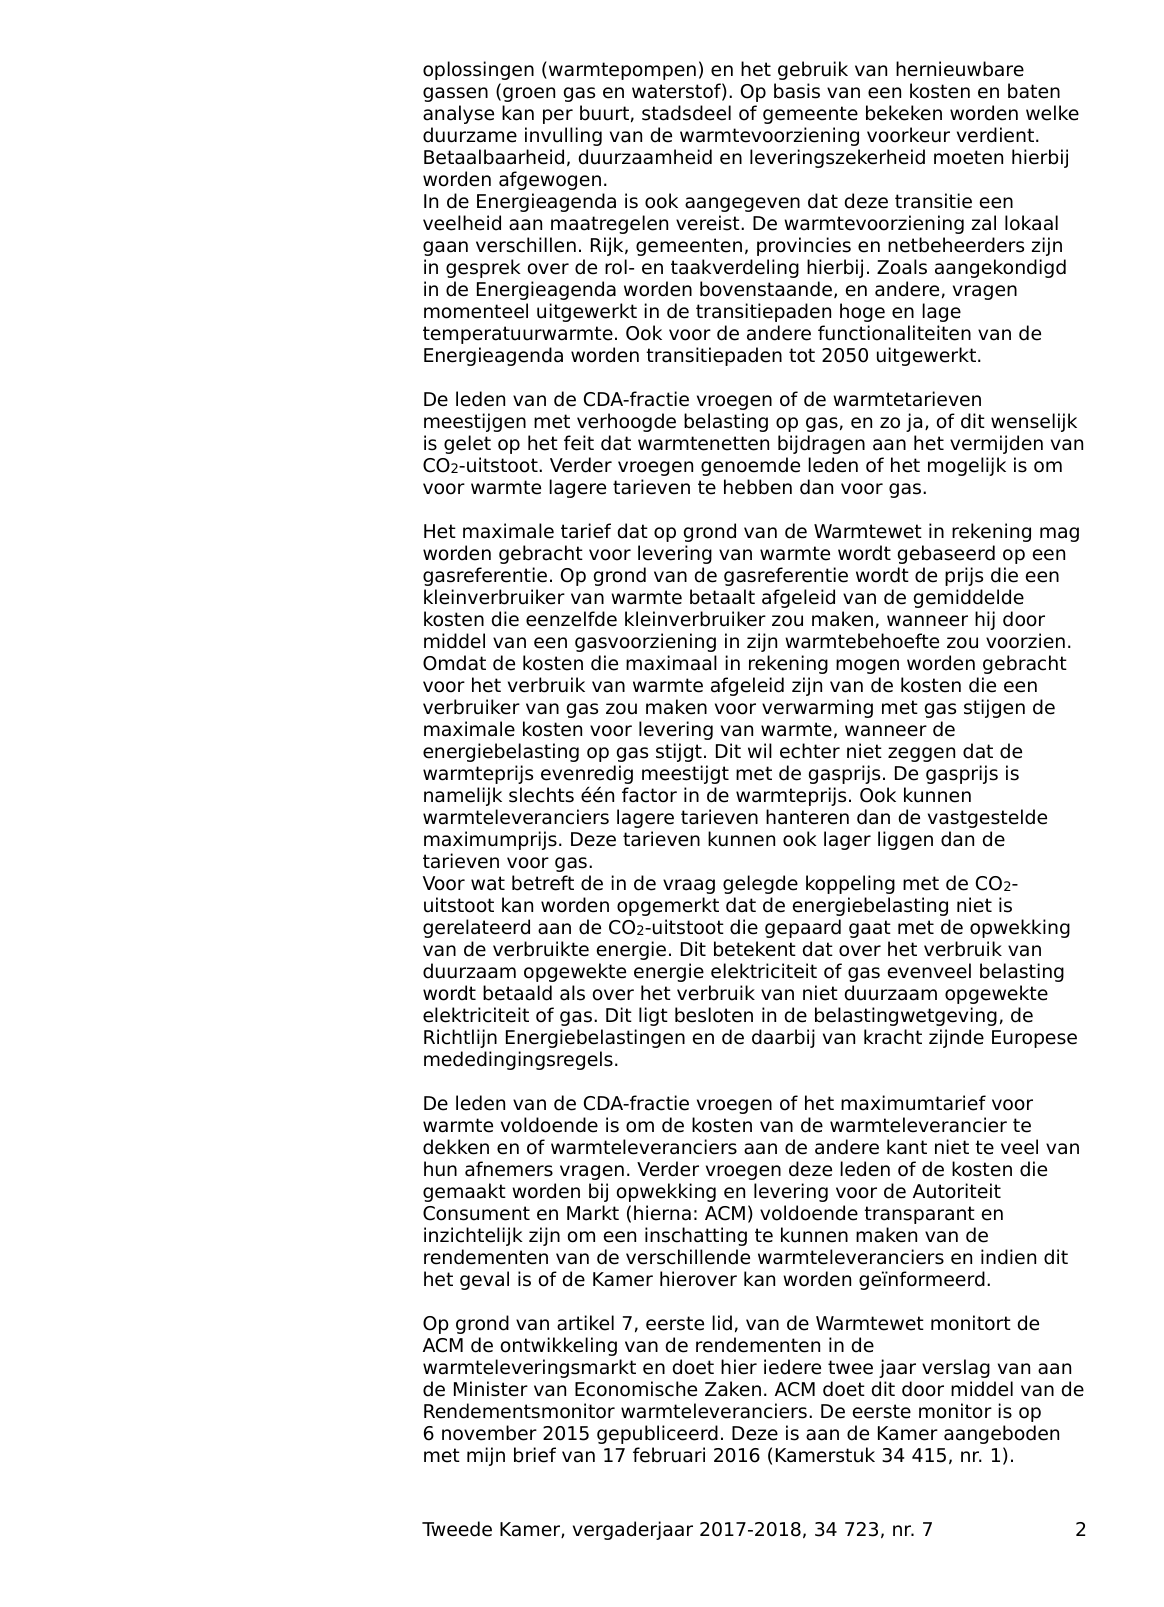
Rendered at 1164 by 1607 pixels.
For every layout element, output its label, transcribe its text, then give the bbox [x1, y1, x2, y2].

text oplossingen (warmtepompen) en het gebruik van hernieuwbare gassen (groen gas en waterstof). Op basis van een kosten en baten analyse kan per buurt, stadsdeel of gemeente bekeken worden welke duurzame invulling van de warmtevoorziening voorkeur verdient. Betaalbaarheid, duurzaamheid en leveringszekerheid moeten hierbij worden afgewogen. [422, 59, 1087, 191]
text De leden van de CDA-fractie vroegen of de warmtetarieven meestijgen met verhoogde belasting op gas, en zo ja, of dit wenselijk is gelet op het feit dat warmtenetten bijdragen aan het vermijden van CO2-uitstoot. Verder vroegen genoemde leden of het mogelijk is om voor warmte lagere tarieven te hebben dan voor gas. [422, 389, 1087, 499]
text Het maximale tarief dat op grond van de Warmtewet in rekening mag worden gebracht voor levering van warmte wordt gebaseerd op een gasreferentie. Op grond van de gasreferentie wordt de prijs die een kleinverbruiker van warmte betaalt afgeleid van de gemiddelde kosten die eenzelfde kleinverbruiker zou maken, wanneer hij door middel van een gasvoorziening in zijn warmtebehoefte zou voorzien. Omdat de kosten die maximaal in rekening mogen worden gebracht voor het verbruik van warmte afgeleid zijn van de kosten die een verbruiker van gas zou maken voor verwarming met gas stijgen de maximale kosten voor levering van warmte, wanneer de energiebelasting op gas stijgt. Dit wil echter niet zeggen dat de warmteprijs evenredig meestijgt met de gasprijs. De gasprijs is namelijk slechts één factor in de warmteprijs. Ook kunnen warmteleveranciers lagere tarieven hanteren dan de vastgestelde maximumprijs. Deze tarieven kunnen ook lager liggen dan de tarieven voor gas. [422, 521, 1087, 873]
text Op grond van artikel 7, eerste lid, van de Warmtewet monitort de ACM de ontwikkeling van de rendementen in de warmteleveringsmarkt en doet hier iedere twee jaar verslag van aan de Minister van Economische Zaken. ACM doet dit door middel van de Rendementsmonitor warmteleveranciers. De eerste monitor is op 6 november 2015 gepubliceerd. Deze is aan de Kamer aangeboden met mijn brief van 17 februari 2016 (Kamerstuk 34 415, nr. 1). [422, 1313, 1087, 1467]
text Voor wat betreft de in de vraag gelegde koppeling met de CO2-uitstoot kan worden opgemerkt dat de energiebelasting niet is gerelateerd aan de CO2-uitstoot die gepaard gaat met de opwekking van de verbruikte energie. Dit betekent dat over het verbruik van duurzaam opgewekte energie elektriciteit of gas evenveel belasting wordt betaald als over het verbruik van niet duurzaam opgewekte elektriciteit of gas. Dit ligt besloten in de belastingwetgeving, de Richtlijn Energiebelastingen en de daarbij van kracht zijnde Europese mededingingsregels. [422, 873, 1087, 1071]
text In de Energieagenda is ook aangegeven dat deze transitie een veelheid aan maatregelen vereist. De warmtevoorziening zal lokaal gaan verschillen. Rijk, gemeenten, provincies en netbeheerders zijn in gesprek over de rol- en taakverdeling hierbij. Zoals aangekondigd in de Energieagenda worden bovenstaande, en andere, vragen momenteel uitgewerkt in de transitiepaden hoge en lage temperatuurwarmte. Ook voor de andere functionaliteiten van de Energieagenda worden transitiepaden tot 2050 uitgewerkt. [422, 191, 1087, 367]
text De leden van de CDA-fractie vroegen of het maximumtarief voor warmte voldoende is om de kosten van de warmteleverancier te dekken en of warmteleveranciers aan de andere kant niet te veel van hun afnemers vragen. Verder vroegen deze leden of de kosten die gemaakt worden bij opwekking en levering voor de Autoriteit Consument en Markt (hierna: ACM) voldoende transparant en inzichtelijk zijn om een inschatting te kunnen maken van de rendementen van de verschillende warmteleveranciers en indien dit het geval is of de Kamer hierover kan worden geïnformeerd. [422, 1093, 1087, 1291]
